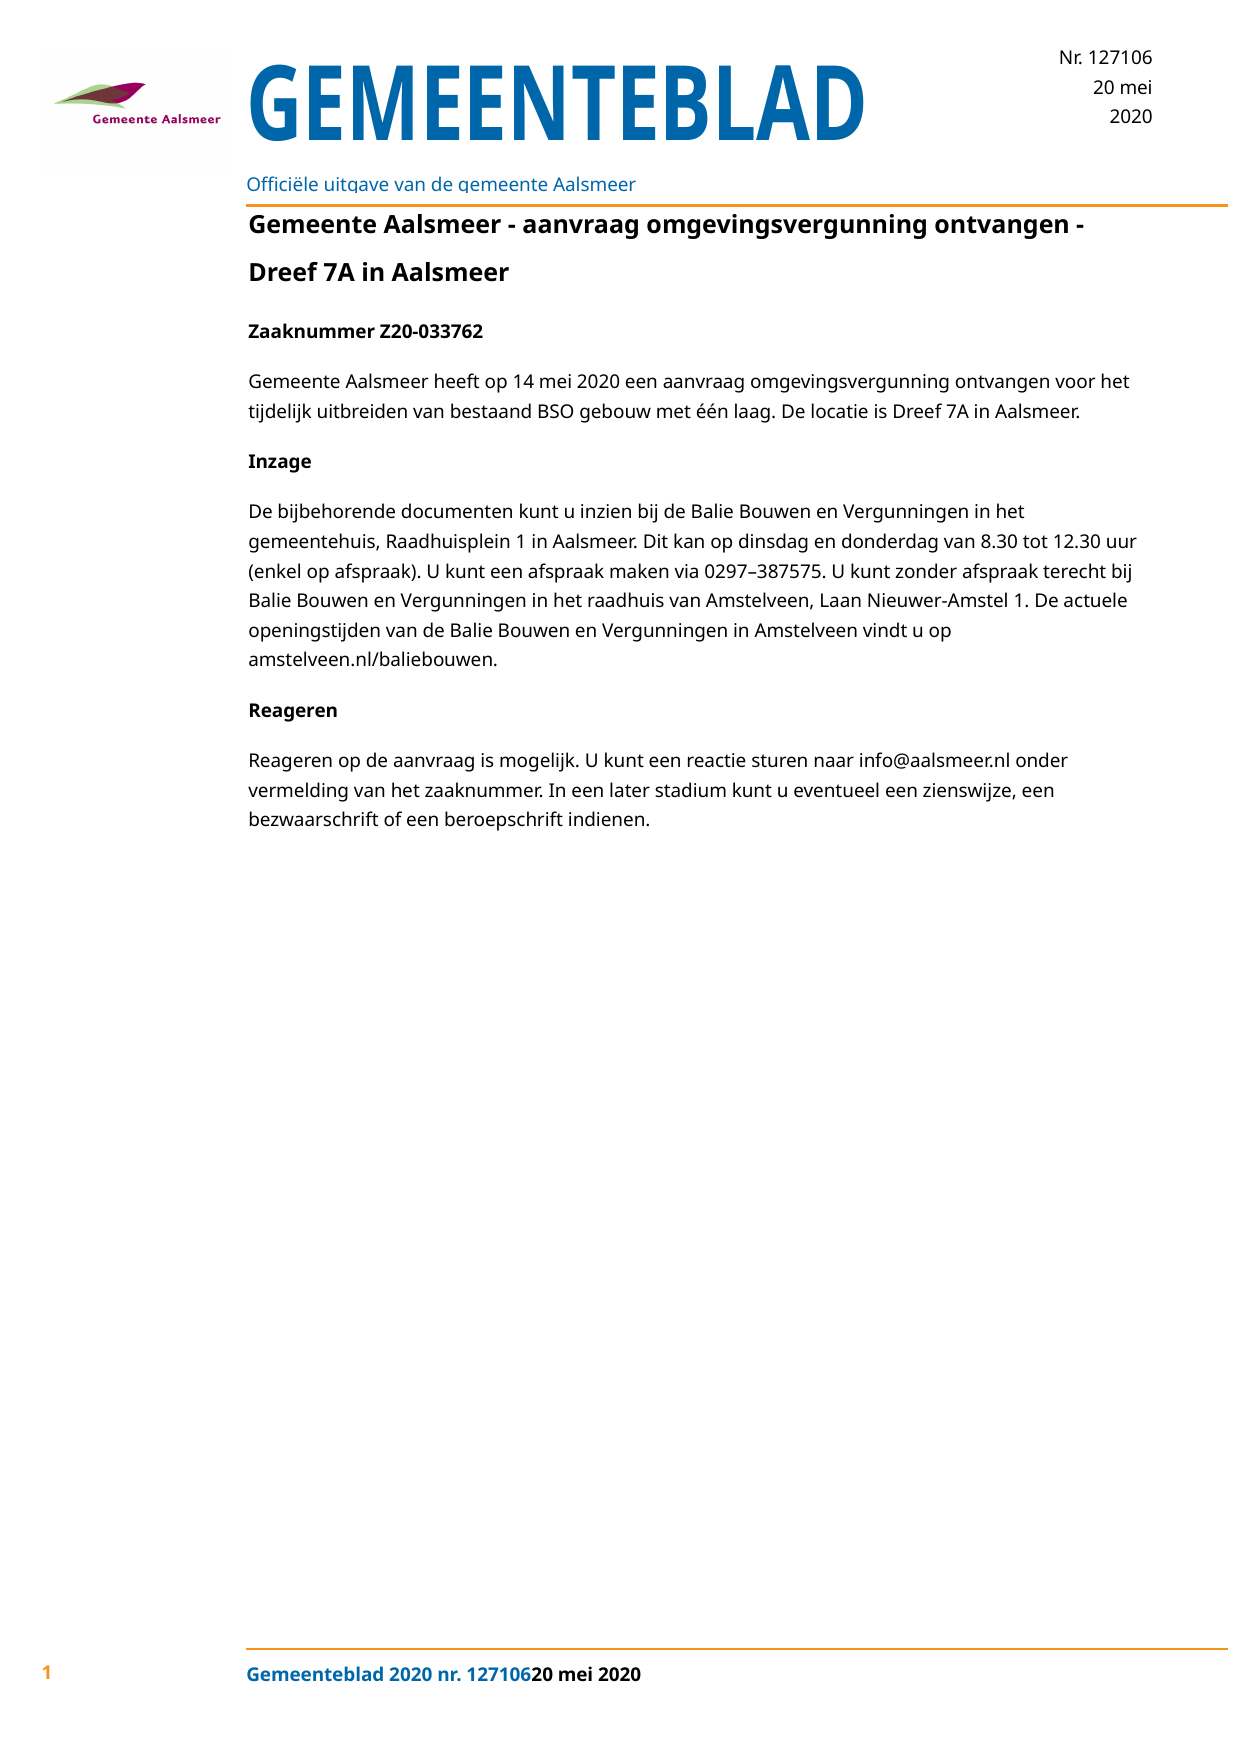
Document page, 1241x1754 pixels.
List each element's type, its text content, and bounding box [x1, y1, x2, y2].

text Gemeente Aalsmeer - aanvraag omgevingsvergunning ontvangen - Dreef 7A in Aalsmeer [248, 207, 1152, 288]
text De bijbehorende documenten kunt u inzien bij de Balie Bouwen en Vergunningen in het gemeentehuis, Raadhuisplein 1 in Aalsmeer. Dit kan op dinsdag en donderdag van 8.30 tot 12.30 uur (enkel op afspraak). U kunt een afspraak maken via 0297–387575. U kunt zonder afspraak terecht bij Balie Bouwen en Vergunningen in het raadhuis van Amstelveen, Laan Nieuwer-Amstel 1. De actuele openingstijden van de Balie Bouwen en Vergunningen in Amstelveen vindt u op amstelveen.nl/baliebouwen. [248, 499, 1152, 672]
picture [41, 47, 231, 172]
text Gemeente Aalsmeer heeft op 14 mei 2020 een aanvraag omgevingsvergunning ontvangen voor het tijdelijk uitbreiden van bestaand BSO gebouw met één laag. De locatie is Dreef 7A in Aalsmeer. [248, 368, 1152, 424]
text Reageren [248, 697, 1152, 723]
text Inzage [248, 448, 1152, 474]
text Zaaknummer Z20-033762 [248, 318, 1152, 344]
text Reageren op de aanvraag is mogelijk. U kunt een reactie sturen naar info@aalsmeer.nl onder vermelding van het zaaknummer. In een later stadium kunt u eventueel een zienswijze, een bezwaarschrift of een beroepschrift indienen. [248, 747, 1152, 832]
